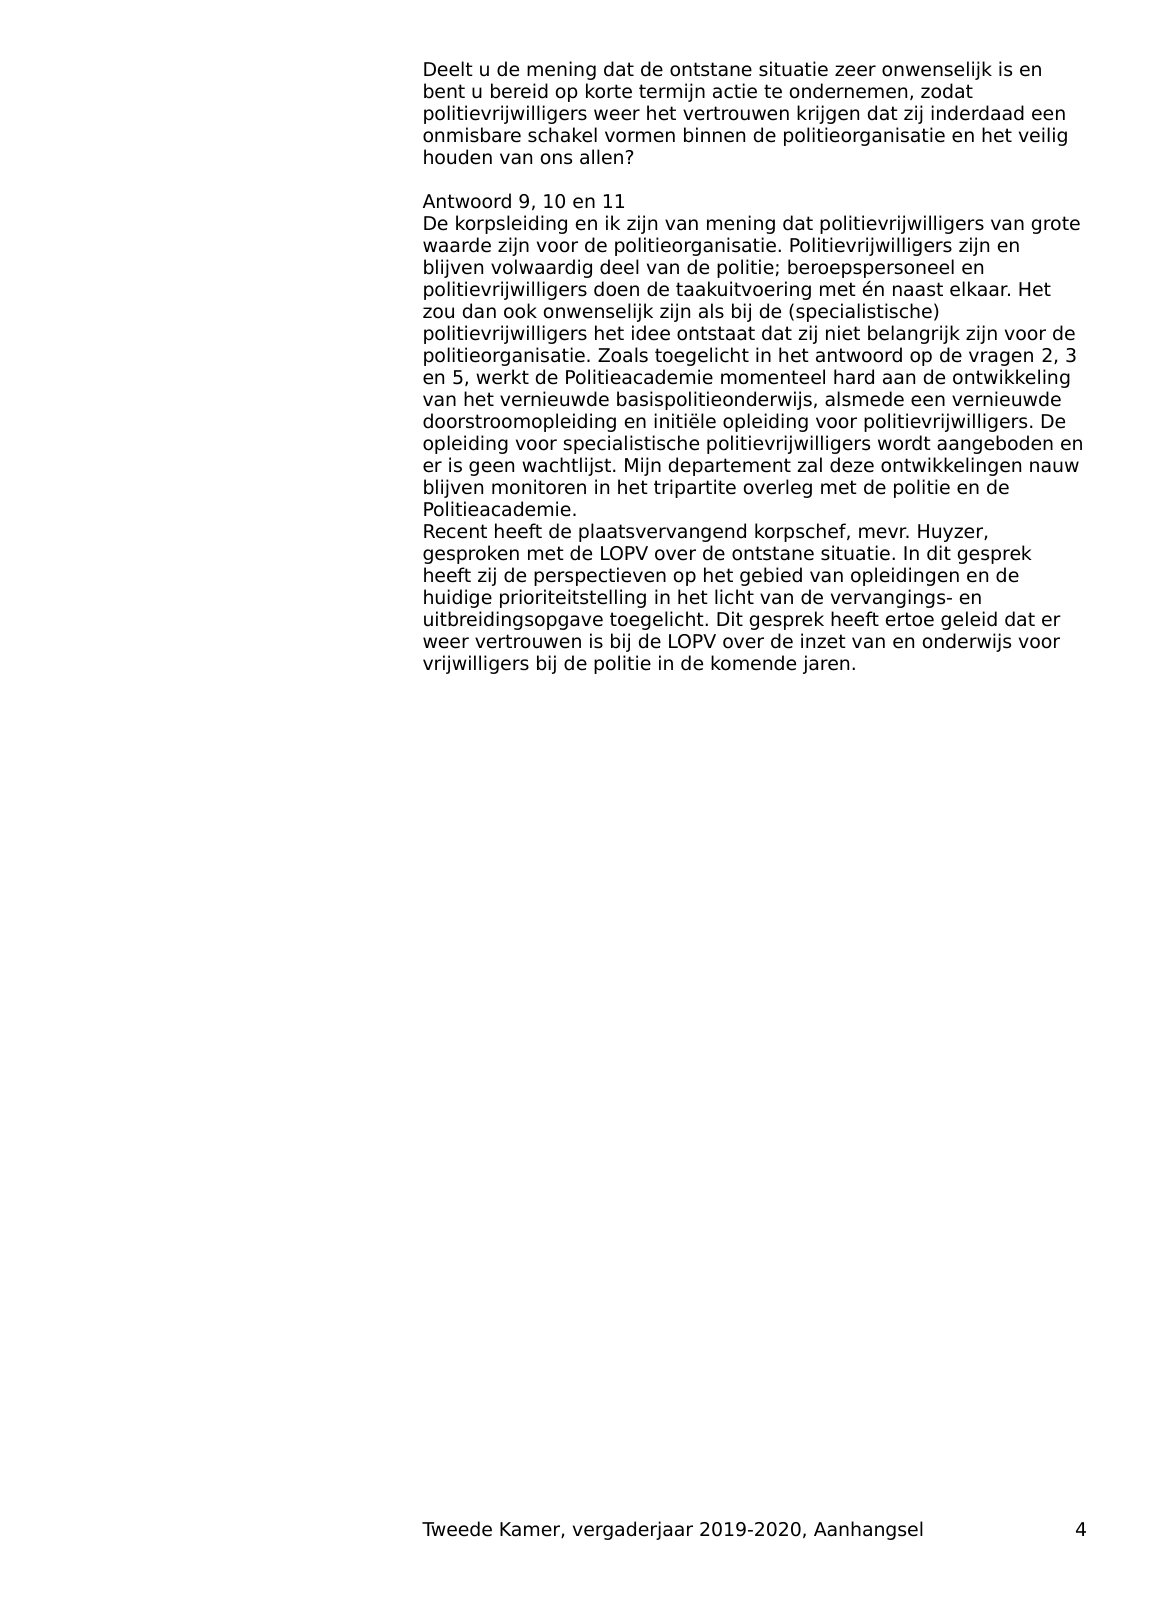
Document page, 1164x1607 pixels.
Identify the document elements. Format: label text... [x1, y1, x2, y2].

text Deelt u de mening dat de ontstane situatie zeer onwenselijk is en bent u bereid op korte termijn actie te ondernemen, zodat politievrijwilligers weer het vertrouwen krijgen dat zij inderdaad een onmisbare schakel vormen binnen de politieorganisatie en het veilig houden van ons allen? [422, 59, 1087, 169]
text Antwoord 9, 10 en 11 [422, 191, 1087, 213]
text De korpsleiding en ik zijn van mening dat politievrijwilligers van grote waarde zijn voor de politieorganisatie. Politievrijwilligers zijn en blijven volwaardig deel van de politie; beroepspersoneel en politievrijwilligers doen de taakuitvoering met én naast elkaar. Het zou dan ook onwenselijk zijn als bij de (specialistische) politievrijwilligers het idee ontstaat dat zij niet belangrijk zijn voor de politieorganisatie. Zoals toegelicht in het antwoord op de vragen 2, 3 en 5, werkt de Politieacademie momenteel hard aan de ontwikkeling van het vernieuwde basispolitieonderwijs, alsmede een vernieuwde doorstroomopleiding en initiële opleiding voor politievrijwilligers. De opleiding voor specialistische politievrijwilligers wordt aangeboden en er is geen wachtlijst. Mijn departement zal deze ontwikkelingen nauw blijven monitoren in het tripartite overleg met de politie en de Politieacademie. [422, 213, 1087, 521]
text Recent heeft de plaatsvervangend korpschef, mevr. Huyzer, gesproken met de LOPV over de ontstane situatie. In dit gesprek heeft zij de perspectieven op het gebied van opleidingen en de huidige prioriteitstelling in het licht van de vervangings- en uitbreidingsopgave toegelicht. Dit gesprek heeft ertoe geleid dat er weer vertrouwen is bij de LOPV over de inzet van en onderwijs voor vrijwilligers bij de politie in de komende jaren. [422, 521, 1087, 675]
